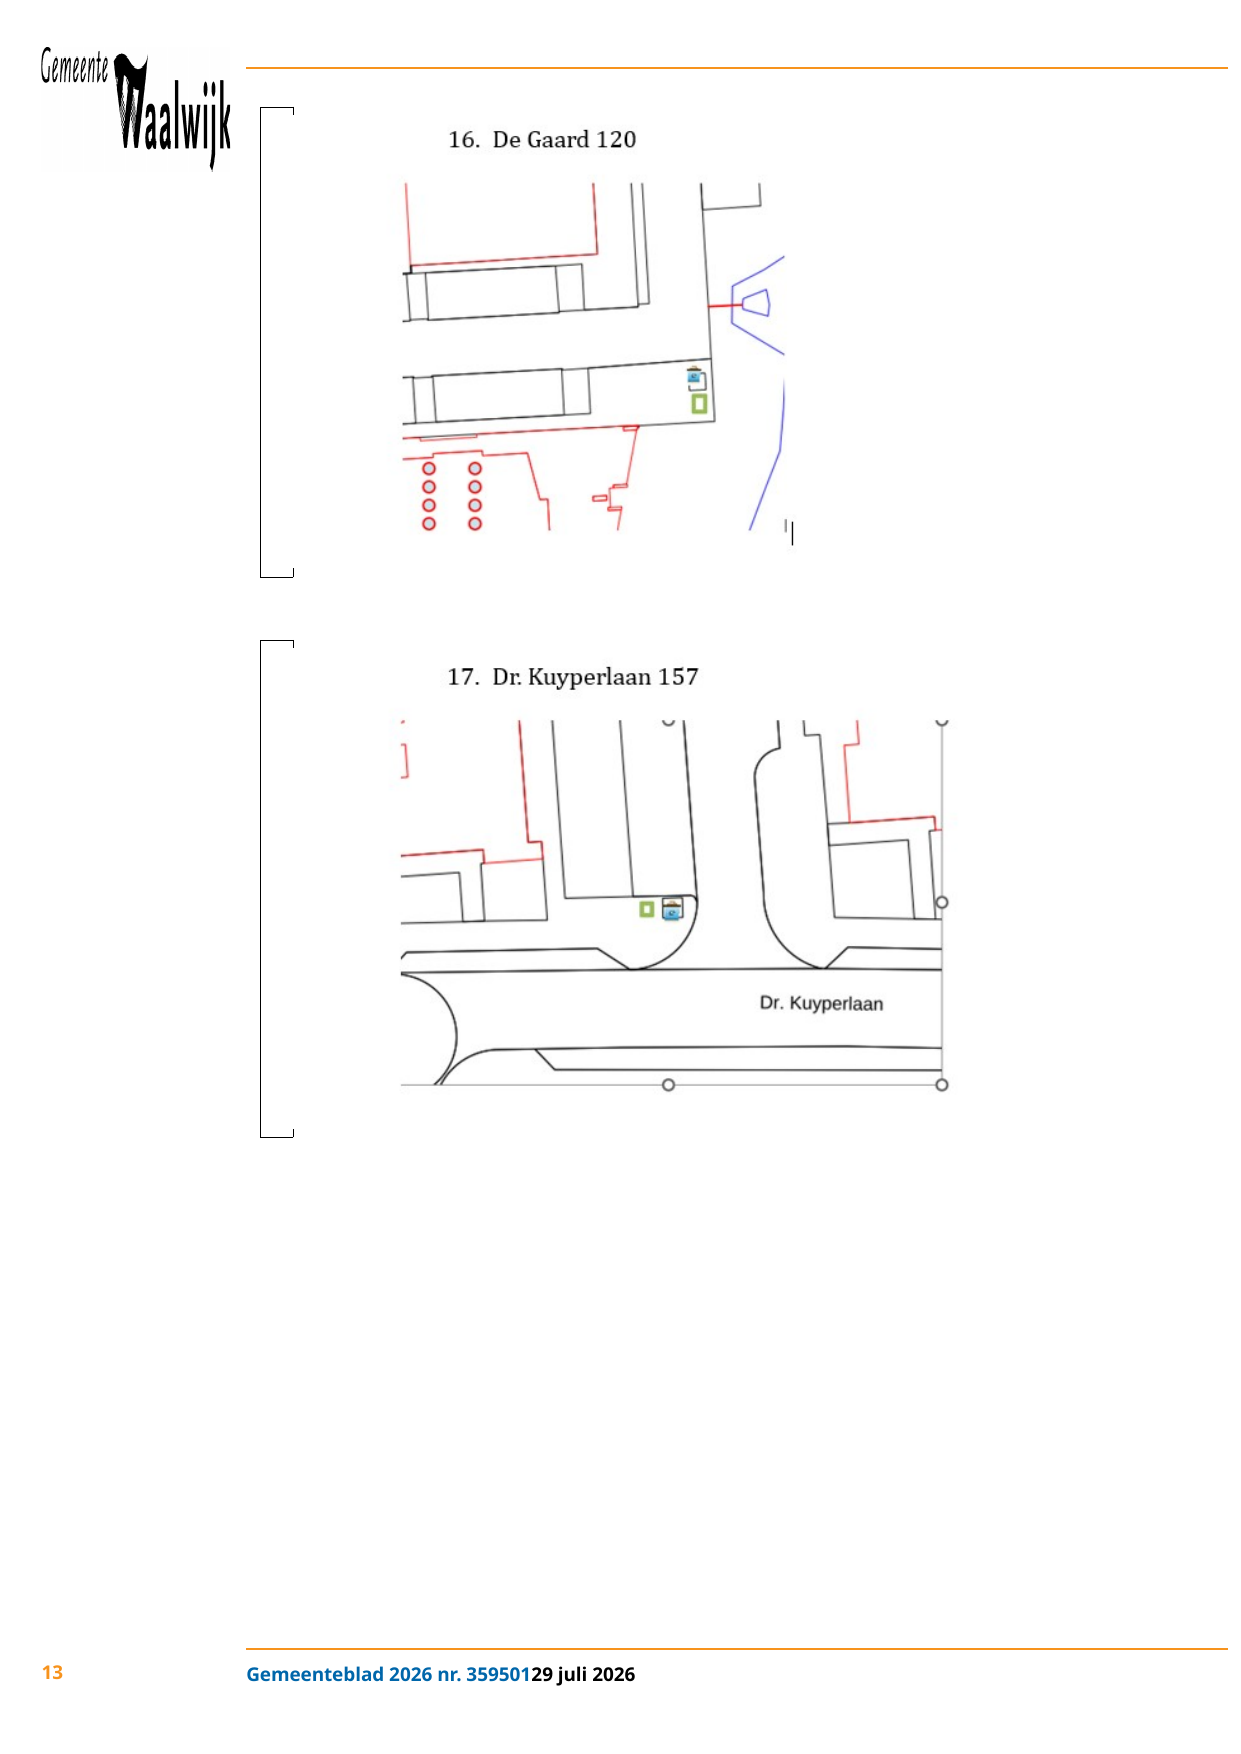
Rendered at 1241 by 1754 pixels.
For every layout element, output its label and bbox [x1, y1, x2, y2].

picture [268, 648, 1155, 1129]
picture [41, 47, 231, 172]
picture [268, 115, 1155, 568]
